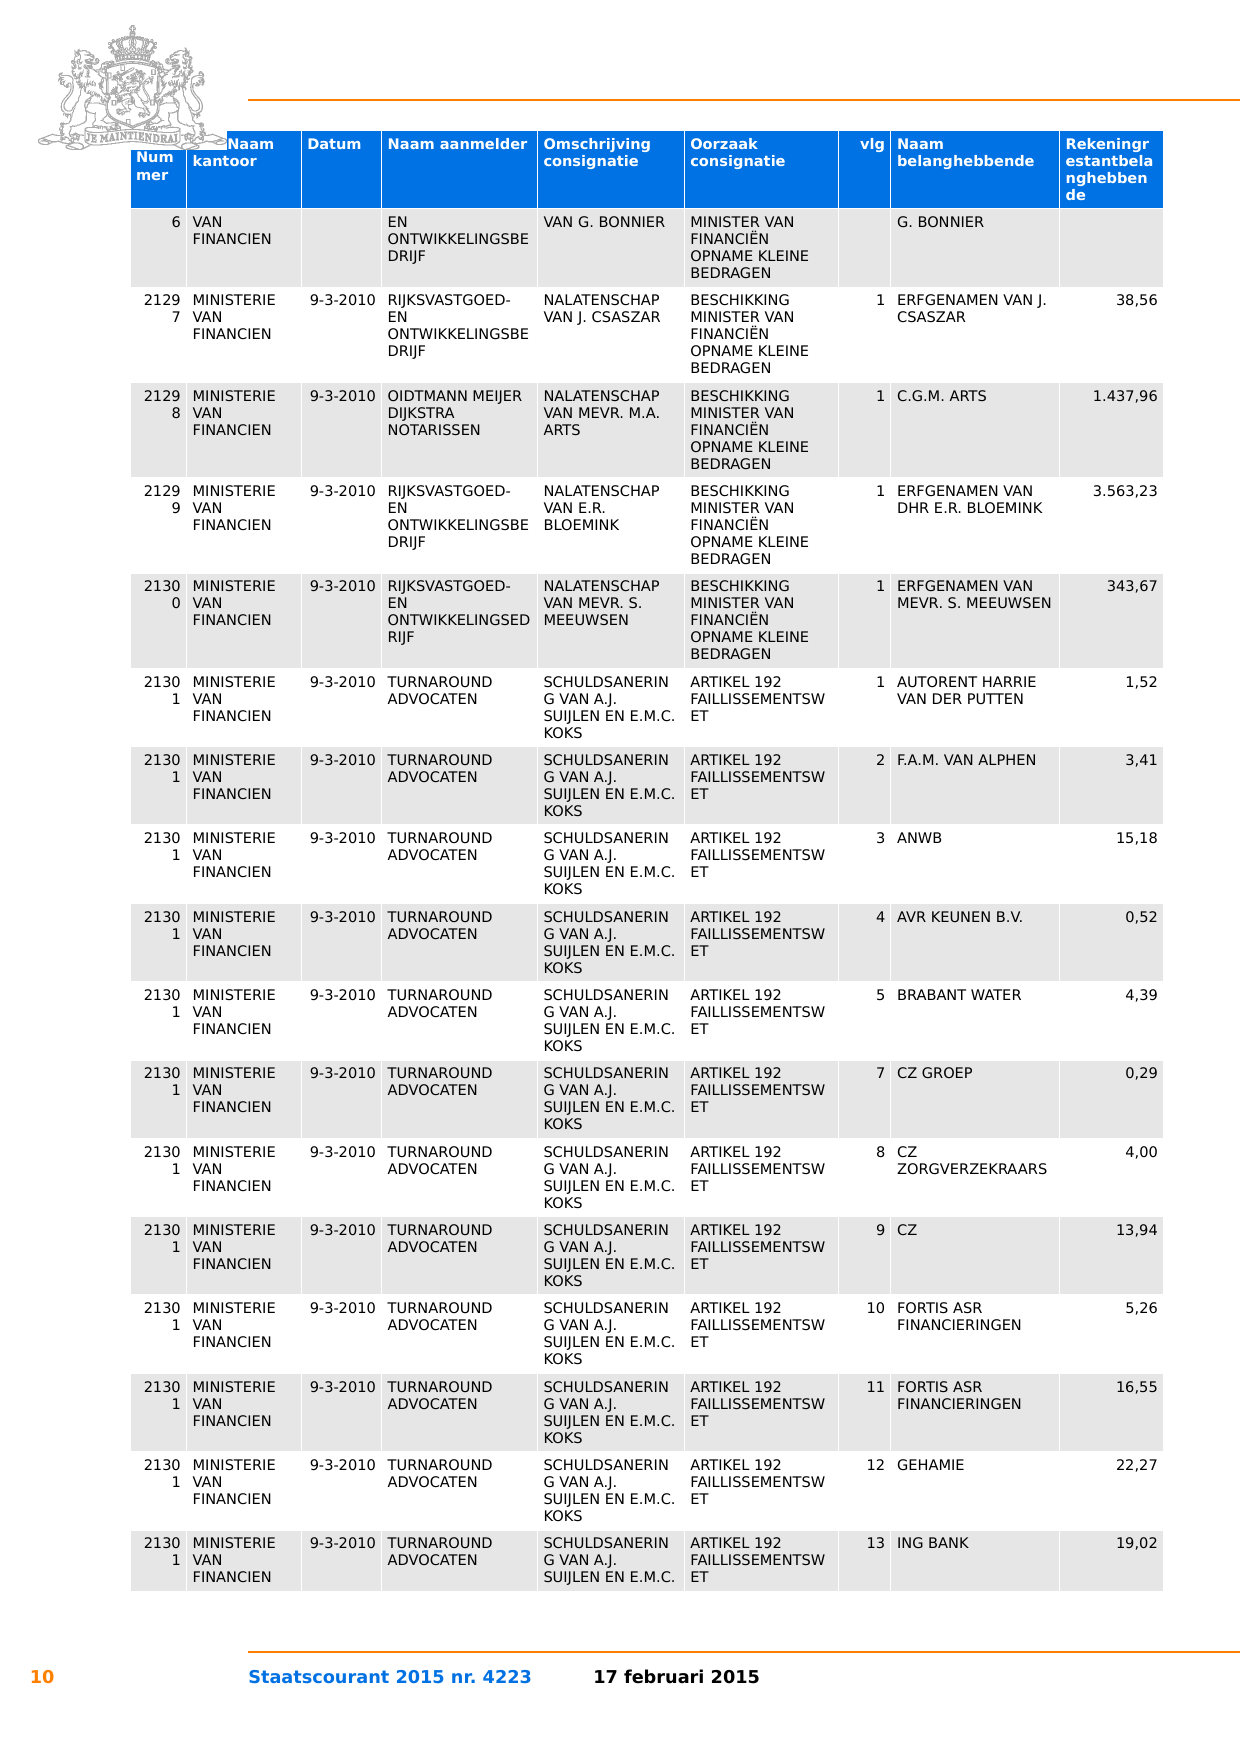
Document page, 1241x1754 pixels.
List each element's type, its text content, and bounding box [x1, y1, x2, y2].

table_cell TURNAROUND ADVOCATEN [382, 1374, 537, 1451]
table_cell ERFGENAMEN VAN MEVR. S. MEEUWSEN [891, 574, 1059, 668]
table_header Rekeningrestantbelanghebbende [1060, 131, 1163, 208]
table_cell 0,52 [1060, 904, 1163, 981]
table_cell MINISTERIE VAN FINANCIEN [187, 747, 301, 824]
table_cell MINISTERIE VAN FINANCIEN [187, 1296, 301, 1373]
table_cell 21301 [131, 747, 186, 824]
table_cell ARTIKEL 192 FAILLISSEMENTSWET [685, 826, 838, 903]
table_cell 1 [839, 669, 890, 746]
table_cell 9-3-2010 [302, 826, 381, 903]
table_cell MINISTERIE VAN FINANCIEN [187, 826, 301, 903]
table_cell [839, 209, 890, 287]
table_cell 10 [839, 1296, 890, 1373]
table_cell 21301 [131, 1452, 186, 1529]
table_cell 9-3-2010 [302, 1139, 381, 1216]
table_cell 2 [839, 747, 890, 824]
table_cell 21301 [131, 1139, 186, 1216]
table_cell 9-3-2010 [302, 747, 381, 824]
table_cell RIJKSVASTGOED- EN ONTWIKKELINGSEDRIJF [382, 574, 537, 668]
table_cell 9-3-2010 [302, 574, 381, 668]
table_cell NALATENSCHAP VAN J. CSASZAR [538, 288, 684, 382]
table_cell 22,27 [1060, 1452, 1163, 1529]
table_cell SCHULDSANERING VAN A.J. SUIJLEN EN E.M.C. KOKS [538, 1374, 684, 1451]
picture [38, 25, 227, 150]
table_cell 6 [131, 209, 186, 287]
table_cell TURNAROUND ADVOCATEN [382, 1217, 537, 1294]
table_cell 16,55 [1060, 1374, 1163, 1451]
table_cell 1 [839, 383, 890, 477]
table_cell SCHULDSANERING VAN A.J. SUIJLEN EN E.M.C. KOKS [538, 904, 684, 981]
table_cell 3,41 [1060, 747, 1163, 824]
table_header Omschrijving consignatie [538, 131, 684, 208]
table_cell 21297 [131, 288, 186, 382]
table_cell 3 [839, 826, 890, 903]
table_cell TURNAROUND ADVOCATEN [382, 1296, 537, 1373]
table_cell ARTIKEL 192 FAILLISSEMENTSWET [685, 1139, 838, 1216]
table_cell TURNAROUND ADVOCATEN [382, 669, 537, 746]
table_cell 1.437,96 [1060, 383, 1163, 477]
table_cell 13,94 [1060, 1217, 1163, 1294]
table_cell CZ [891, 1217, 1059, 1294]
table_cell 3.563,23 [1060, 478, 1163, 572]
table_cell 21301 [131, 669, 186, 746]
table_cell SCHULDSANERING VAN A.J. SUIJLEN EN E.M.C. KOKS [538, 1452, 684, 1529]
table_cell GEHAMIE [891, 1452, 1059, 1529]
table_cell 5,26 [1060, 1296, 1163, 1373]
table_cell 9-3-2010 [302, 288, 381, 382]
table_cell 13 [839, 1531, 890, 1591]
table_cell F.A.M. VAN ALPHEN [891, 747, 1059, 824]
table_cell VAN G. BONNIER [538, 209, 684, 287]
table_cell 9-3-2010 [302, 478, 381, 572]
table_cell ARTIKEL 192 FAILLISSEMENTSWET [685, 1452, 838, 1529]
table_header Naam kantoor [187, 131, 301, 208]
table_cell 9-3-2010 [302, 1452, 381, 1529]
table_cell 21299 [131, 478, 186, 572]
table_cell MINISTERIE VAN FINANCIEN [187, 383, 301, 477]
table_cell SCHULDSANERING VAN A.J. SUIJLEN EN E.M.C. KOKS [538, 747, 684, 824]
table_cell SCHULDSANERING VAN A.J. SUIJLEN EN E.M.C. KOKS [538, 1061, 684, 1138]
table_cell FORTIS ASR FINANCIERINGEN [891, 1296, 1059, 1373]
table_cell TURNAROUND ADVOCATEN [382, 747, 537, 824]
table_cell BESCHIKKING MINISTER VAN FINANCIËN OPNAME KLEINE BEDRAGEN [685, 478, 838, 572]
table_cell MINISTERIE VAN FINANCIEN [187, 1374, 301, 1451]
table_cell 5 [839, 982, 890, 1059]
table_cell 21301 [131, 904, 186, 981]
table_cell 11 [839, 1374, 890, 1451]
table_cell VAN FINANCIEN [187, 209, 301, 287]
table_cell CZ GROEP [891, 1061, 1059, 1138]
table_cell SCHULDSANERING VAN A.J. SUIJLEN EN E.M.C. KOKS [538, 826, 684, 903]
table_cell [1060, 209, 1163, 287]
table_cell 12 [839, 1452, 890, 1529]
table_cell SCHULDSANERING VAN A.J. SUIJLEN EN E.M.C. [538, 1531, 684, 1591]
table_cell FORTIS ASR FINANCIERINGEN [891, 1374, 1059, 1451]
table_cell TURNAROUND ADVOCATEN [382, 826, 537, 903]
table_cell MINISTERIE VAN FINANCIEN [187, 1061, 301, 1138]
table_cell ARTIKEL 192 FAILLISSEMENTSWET [685, 1217, 838, 1294]
table_cell ERFGENAMEN VAN DHR E.R. BLOEMINK [891, 478, 1059, 572]
table_cell 1 [839, 574, 890, 668]
table_cell NALATENSCHAP VAN MEVR. S. MEEUWSEN [538, 574, 684, 668]
table_cell AUTORENT HARRIE VAN DER PUTTEN [891, 669, 1059, 746]
table_cell MINISTERIE VAN FINANCIEN [187, 1217, 301, 1294]
table_cell 21301 [131, 1217, 186, 1294]
table_cell BESCHIKKING MINISTER VAN FINANCIËN OPNAME KLEINE BEDRAGEN [685, 574, 838, 668]
table_cell 21301 [131, 1374, 186, 1451]
table_cell 38,56 [1060, 288, 1163, 382]
table_cell TURNAROUND ADVOCATEN [382, 904, 537, 981]
table_cell ARTIKEL 192 FAILLISSEMENTSWET [685, 669, 838, 746]
table_cell 9-3-2010 [302, 1217, 381, 1294]
table_cell RIJKSVASTGOED- EN ONTWIKKELINGSBEDRIJF [382, 288, 537, 382]
table_header Nummer [131, 150, 186, 208]
table_cell 4,00 [1060, 1139, 1163, 1216]
table_cell EN ONTWIKKELINGSBEDRIJF [382, 209, 537, 287]
table_cell ARTIKEL 192 FAILLISSEMENTSWET [685, 1531, 838, 1591]
table_header Datum [302, 131, 381, 208]
table_cell 9-3-2010 [302, 1296, 381, 1373]
table_cell ARTIKEL 192 FAILLISSEMENTSWET [685, 1296, 838, 1373]
table_cell NALATENSCHAP VAN MEVR. M.A. ARTS [538, 383, 684, 477]
table_cell MINISTERIE VAN FINANCIEN [187, 669, 301, 746]
table_cell 15,18 [1060, 826, 1163, 903]
table_cell ARTIKEL 192 FAILLISSEMENTSWET [685, 1374, 838, 1451]
table_cell MINISTERIE VAN FINANCIEN [187, 1139, 301, 1216]
table_cell 8 [839, 1139, 890, 1216]
table_cell SCHULDSANERING VAN A.J. SUIJLEN EN E.M.C. KOKS [538, 669, 684, 746]
table_cell 9-3-2010 [302, 383, 381, 477]
table_cell TURNAROUND ADVOCATEN [382, 982, 537, 1059]
table_cell ARTIKEL 192 FAILLISSEMENTSWET [685, 1061, 838, 1138]
table_header Naam belanghebbende [891, 131, 1059, 208]
table_cell MINISTERIE VAN FINANCIEN [187, 1452, 301, 1529]
table_cell 9-3-2010 [302, 904, 381, 981]
table_cell ANWB [891, 826, 1059, 903]
table_cell BRABANT WATER [891, 982, 1059, 1059]
table_cell AVR KEUNEN B.V. [891, 904, 1059, 981]
table_cell MINISTERIE VAN FINANCIEN [187, 288, 301, 382]
table_cell SCHULDSANERING VAN A.J. SUIJLEN EN E.M.C. KOKS [538, 1217, 684, 1294]
table_cell 9-3-2010 [302, 1061, 381, 1138]
table_cell 21298 [131, 383, 186, 477]
table_cell BESCHIKKING MINISTER VAN FINANCIËN OPNAME KLEINE BEDRAGEN [685, 383, 838, 477]
table_cell 4,39 [1060, 982, 1163, 1059]
table_cell TURNAROUND ADVOCATEN [382, 1531, 537, 1591]
table_cell MINISTERIE VAN FINANCIEN [187, 574, 301, 668]
table_cell MINISTERIE VAN FINANCIEN [187, 982, 301, 1059]
table_cell RIJKSVASTGOED- EN ONTWIKKELINGSBEDRIJF [382, 478, 537, 572]
table_cell MINISTERIE VAN FINANCIEN [187, 1531, 301, 1591]
table_cell 1,52 [1060, 669, 1163, 746]
table_cell [302, 209, 381, 287]
table_cell TURNAROUND ADVOCATEN [382, 1452, 537, 1529]
table_cell MINISTER VAN FINANCIËN OPNAME KLEINE BEDRAGEN [685, 209, 838, 287]
table_cell 9 [839, 1217, 890, 1294]
table_cell C.G.M. ARTS [891, 383, 1059, 477]
table_cell MINISTERIE VAN FINANCIEN [187, 478, 301, 572]
table_cell 21300 [131, 574, 186, 668]
table_cell ING BANK [891, 1531, 1059, 1591]
table_cell SCHULDSANERING VAN A.J. SUIJLEN EN E.M.C. KOKS [538, 1139, 684, 1216]
table_cell 21301 [131, 826, 186, 903]
table_cell TURNAROUND ADVOCATEN [382, 1139, 537, 1216]
table_cell 0,29 [1060, 1061, 1163, 1138]
table_cell SCHULDSANERING VAN A.J. SUIJLEN EN E.M.C. KOKS [538, 1296, 684, 1373]
table_cell 9-3-2010 [302, 982, 381, 1059]
table_cell NALATENSCHAP VAN E.R. BLOEMINK [538, 478, 684, 572]
table_cell MINISTERIE VAN FINANCIEN [187, 904, 301, 981]
table_cell 9-3-2010 [302, 669, 381, 746]
table_cell 7 [839, 1061, 890, 1138]
table_cell ARTIKEL 192 FAILLISSEMENTSWET [685, 904, 838, 981]
table_cell 4 [839, 904, 890, 981]
table_cell 21301 [131, 982, 186, 1059]
table_cell 21301 [131, 1296, 186, 1373]
table_cell OIDTMANN MEIJER DIJKSTRA NOTARISSEN [382, 383, 537, 477]
table_cell ARTIKEL 192 FAILLISSEMENTSWET [685, 747, 838, 824]
table_cell 21301 [131, 1531, 186, 1591]
table_cell SCHULDSANERING VAN A.J. SUIJLEN EN E.M.C. KOKS [538, 982, 684, 1059]
table_cell CZ ZORGVERZEKRAARS [891, 1139, 1059, 1216]
table_cell 343,67 [1060, 574, 1163, 668]
table_cell G. BONNIER [891, 209, 1059, 287]
table_cell 9-3-2010 [302, 1531, 381, 1591]
table_cell 9-3-2010 [302, 1374, 381, 1451]
table_cell TURNAROUND ADVOCATEN [382, 1061, 537, 1138]
table_cell 21301 [131, 1061, 186, 1138]
table_header vlg [839, 131, 890, 208]
table_cell 1 [839, 478, 890, 572]
table_cell ARTIKEL 192 FAILLISSEMENTSWET [685, 982, 838, 1059]
table_header Naam aanmelder [382, 131, 537, 208]
table_header Oorzaak consignatie [685, 131, 838, 208]
table_cell 19,02 [1060, 1531, 1163, 1591]
table_cell ERFGENAMEN VAN J. CSASZAR [891, 288, 1059, 382]
table_cell BESCHIKKING MINISTER VAN FINANCIËN OPNAME KLEINE BEDRAGEN [685, 288, 838, 382]
table_cell 1 [839, 288, 890, 382]
